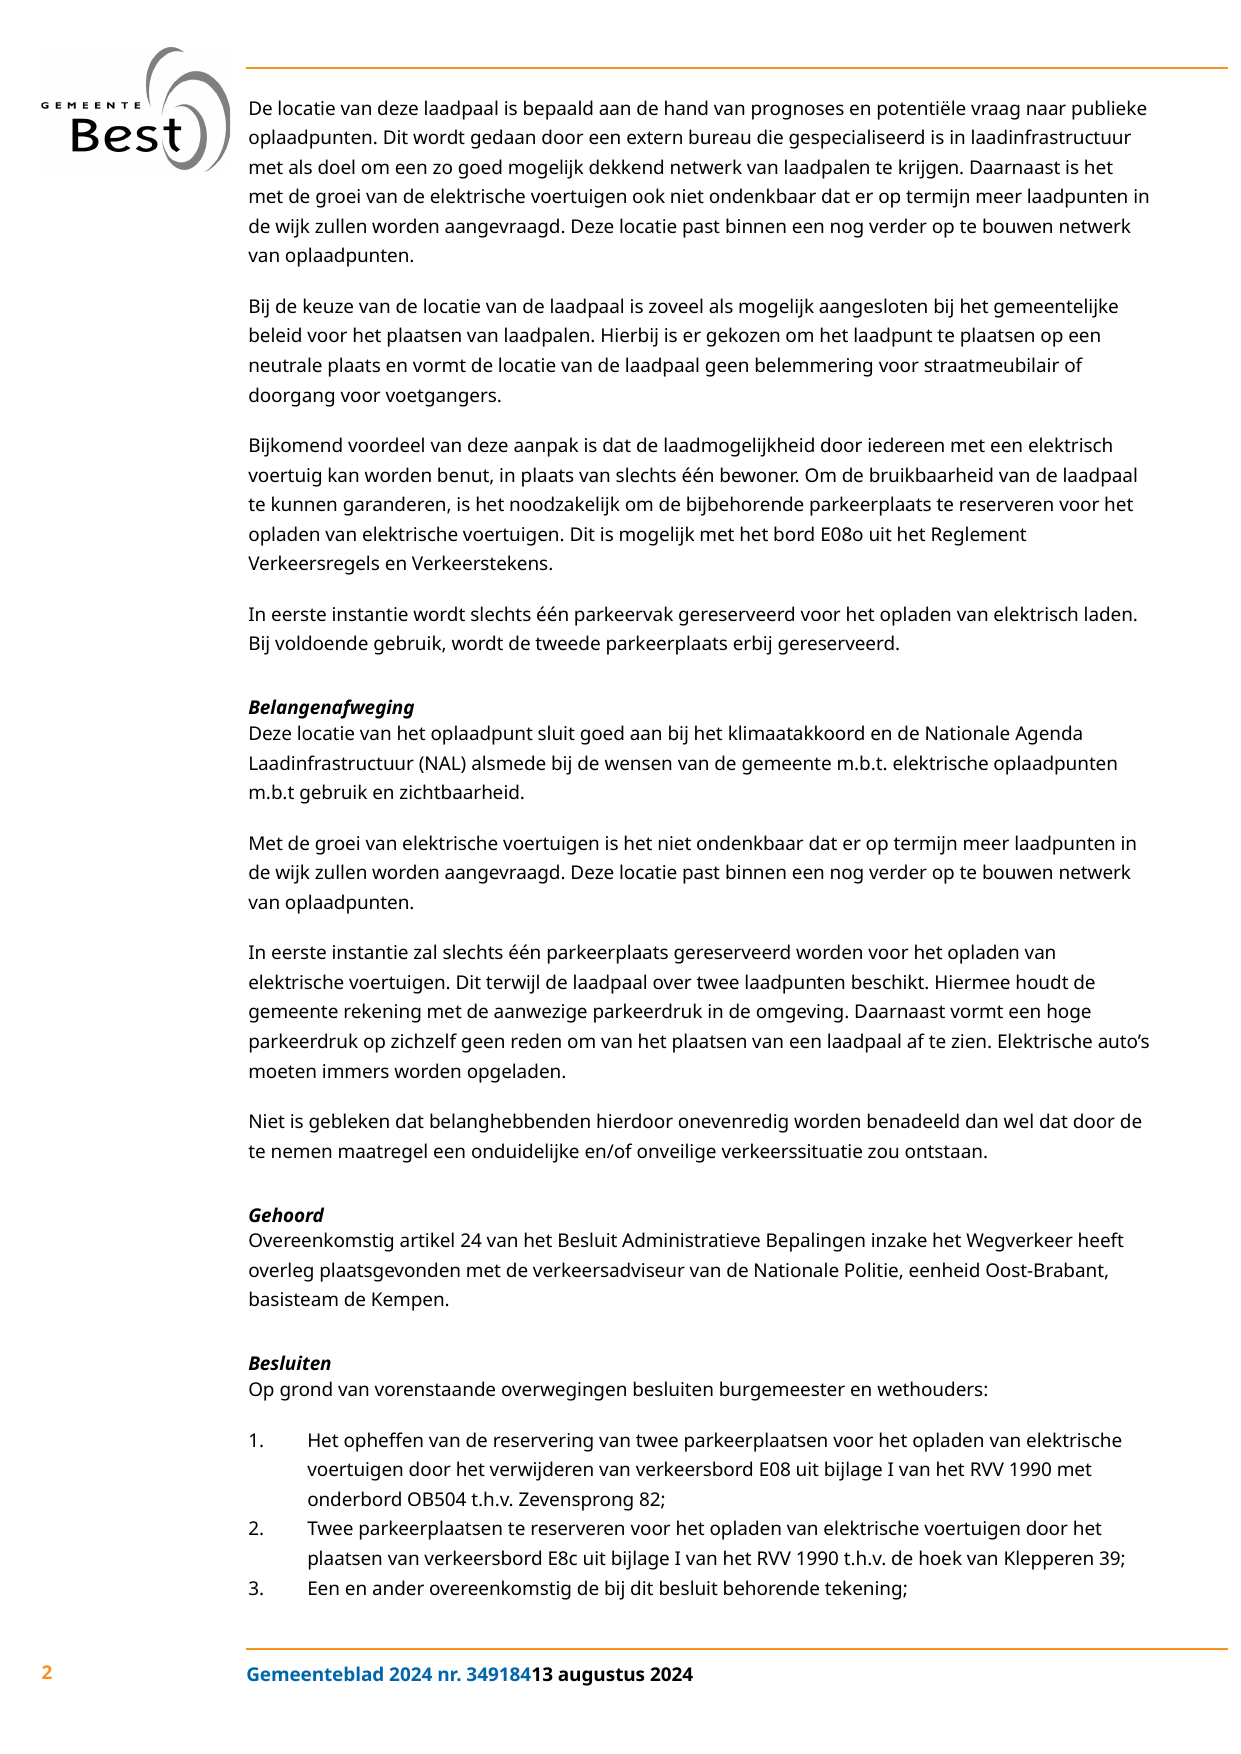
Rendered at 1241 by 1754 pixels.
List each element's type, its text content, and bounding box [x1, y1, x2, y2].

picture [41, 47, 231, 172]
text Bij de keuze van de locatie van de laadpaal is zoveel als mogelijk aangesloten bij het gemeentelijke beleid voor het plaatsen van laadpalen. Hierbij is er gekozen om het laadpunt te plaatsen op een neutrale plaats en vormt de locatie van de laadpaal geen belemmering voor straatmeubilair of doorgang voor voetgangers. [248, 293, 1152, 408]
list Twee parkeerplaatsen te reserveren voor het opladen van elektrische voertuigen door het plaatsen van verkeersbord E8c uit bijlage I van het RVV 1990 t.h.v. de hoek van Klepperen 39; [248, 1516, 1152, 1571]
text Belangenafweging [248, 694, 1152, 720]
text De locatie van deze laadpaal is bepaald aan de hand van prognoses en potentiële vraag naar publieke oplaadpunten. Dit wordt gedaan door een extern bureau die gespecialiseerd is in laadinfrastructuur met als doel om een zo goed mogelijk dekkend netwerk van laadpalen te krijgen. Daarnaast is het met de groei van de elektrische voertuigen ook niet ondenkbaar dat er op termijn meer laadpunten in de wijk zullen worden aangevraagd. Deze locatie past binnen een nog verder op te bouwen netwerk van oplaadpunten. [248, 95, 1152, 268]
list Het opheffen van de reservering van twee parkeerplaatsen voor het opladen van elektrische voertuigen door het verwijderen van verkeersbord E08 uit bijlage I van het RVV 1990 met onderbord OB504 t.h.v. Zevensprong 82; [248, 1427, 1152, 1512]
text Deze locatie van het oplaadpunt sluit goed aan bij het klimaatakkoord en de Nationale Agenda Laadinfrastructuur (NAL) alsmede bij de wensen van de gemeente m.b.t. elektrische oplaadpunten m.b.t gebruik en zichtbaarheid. [248, 720, 1152, 805]
text Bijkomend voordeel van deze aanpak is dat de laadmogelijkheid door iedereen met een elektrisch voertuig kan worden benut, in plaats van slechts één bewoner. Om de bruikbaarheid van de laadpaal te kunnen garanderen, is het noodzakelijk om de bijbehorende parkeerplaats te reserveren voor het opladen van elektrische voertuigen. Dit is mogelijk met het bord E08o uit het Reglement Verkeersregels en Verkeerstekens. [248, 432, 1152, 576]
list Een en ander overeenkomstig de bij dit besluit behorende tekening; [248, 1575, 1152, 1600]
text In eerste instantie zal slechts één parkeerplaats gereserveerd worden voor het opladen van elektrische voertuigen. Dit terwijl de laadpaal over twee laadpunten beschikt. Hiermee houdt de gemeente rekening met de aanwezige parkeerdruk in de omgeving. Daarnaast vormt een hoge parkeerdruk op zichzelf geen reden om van het plaatsen van een laadpaal af te zien. Elektrische auto’s moeten immers worden opgeladen. [248, 939, 1152, 1083]
text Met de groei van elektrische voertuigen is het niet ondenkbaar dat er op termijn meer laadpunten in de wijk zullen worden aangevraagd. Deze locatie past binnen een nog verder op te bouwen netwerk van oplaadpunten. [248, 830, 1152, 915]
text Niet is gebleken dat belanghebbenden hierdoor onevenredig worden benadeeld dan wel dat door de te nemen maatregel een onduidelijke en/of onveilige verkeerssituatie zou ontstaan. [248, 1108, 1152, 1163]
text Overeenkomstig artikel 24 van het Besluit Administratieve Bepalingen inzake het Wegverkeer heeft overleg plaatsgevonden met de verkeersadviseur van de Nationale Politie, eenheid Oost-Brabant, basisteam de Kempen. [248, 1227, 1152, 1312]
text Besluiten [248, 1351, 1152, 1376]
text Gehoord [248, 1202, 1152, 1227]
text In eerste instantie wordt slechts één parkeervak gereserveerd voor het opladen van elektrisch laden. Bij voldoende gebruik, wordt de tweede parkeerplaats erbij gereserveerd. [248, 601, 1152, 656]
text Op grond van vorenstaande overwegingen besluiten burgemeester en wethouders: [248, 1376, 1152, 1402]
